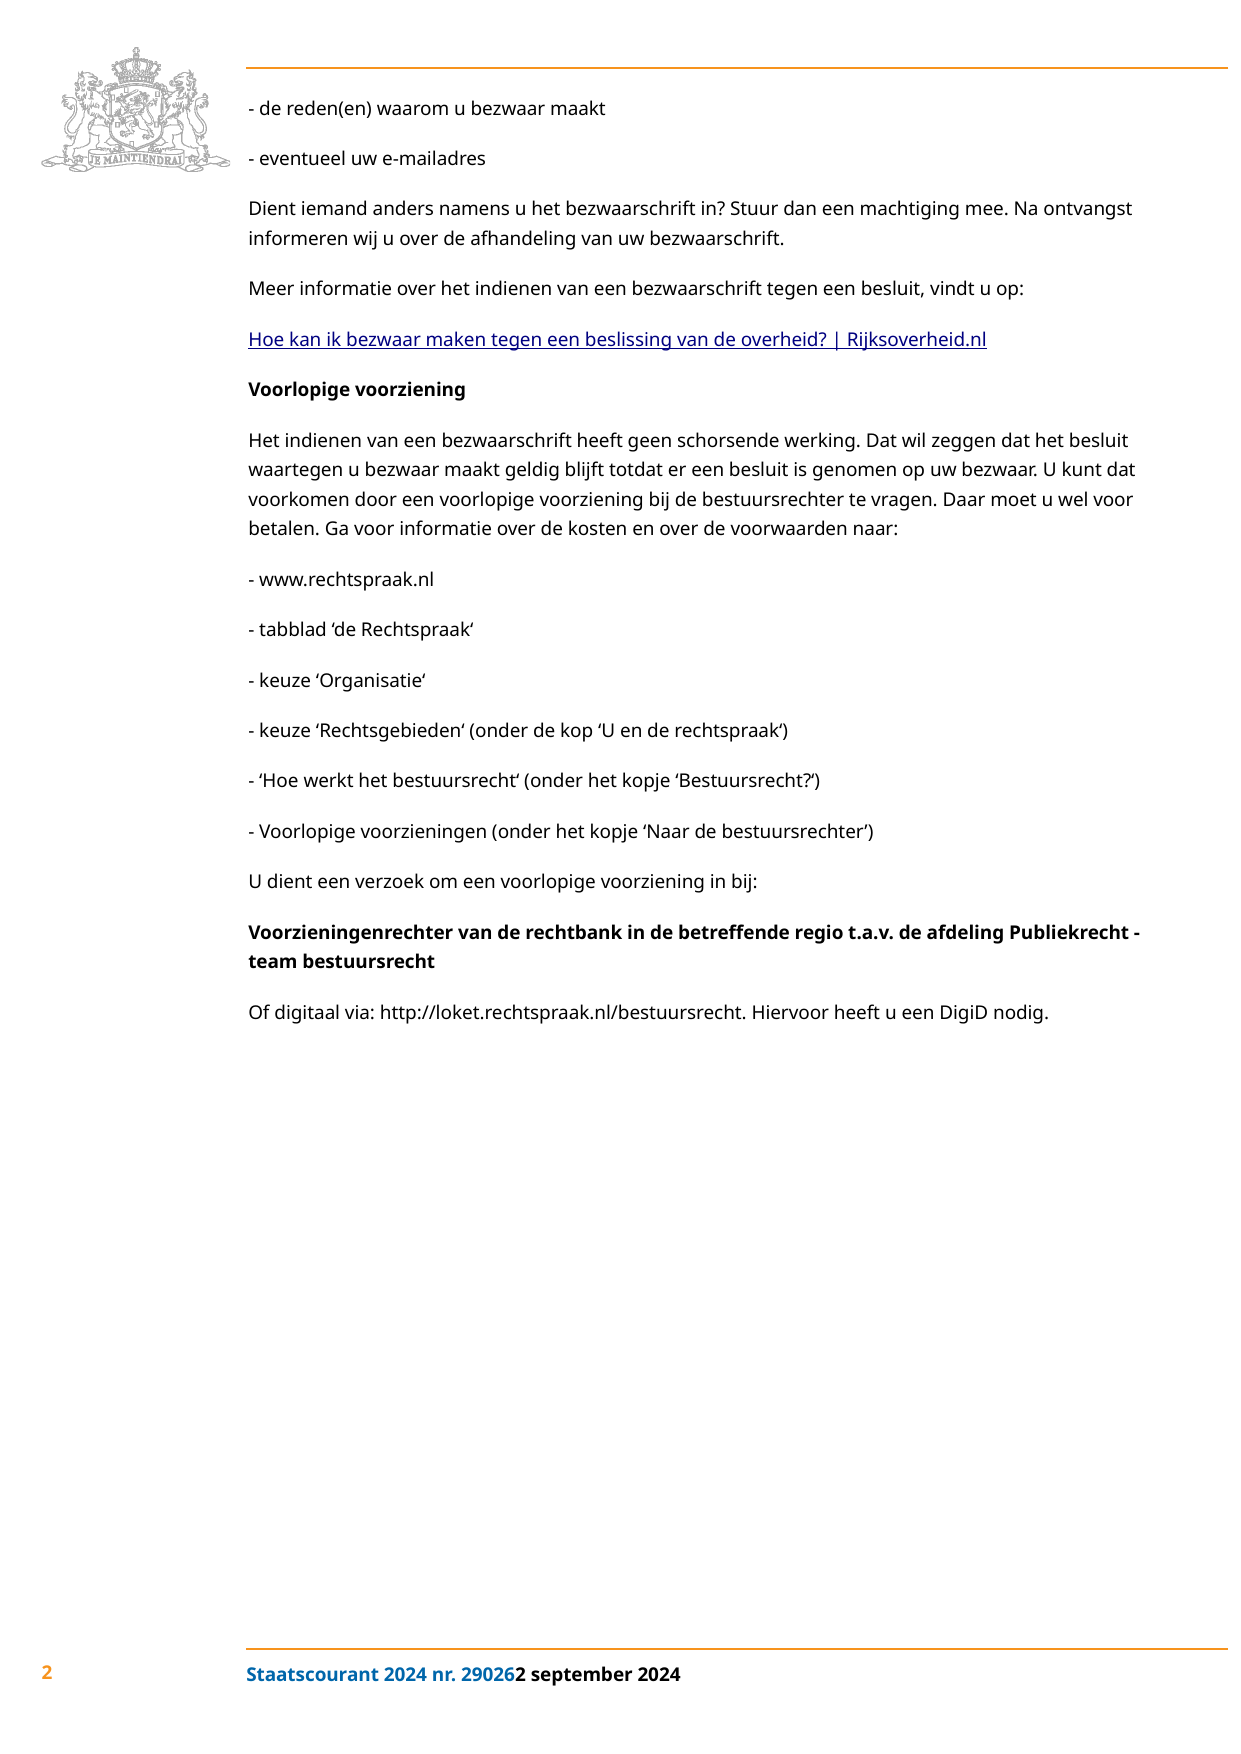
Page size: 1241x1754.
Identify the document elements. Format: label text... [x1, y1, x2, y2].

text - de reden(en) waarom u bezwaar maakt [248, 95, 1152, 121]
text Dient iemand anders namens u het bezwaarschrift in? Stuur dan een machtiging mee. Na ontvangst informeren wij u over de afhandeling van uw bezwaarschrift. [248, 196, 1152, 251]
text - keuze ‘Organisatie‘ [248, 667, 1152, 693]
text - eventueel uw e-mailadres [248, 145, 1152, 171]
text Voorzieningenrechter van de rechtbank in de betreffende regio t.a.v. de afdeling Publiekrecht - team bestuursrecht [248, 919, 1152, 974]
text Hoe kan ik bezwaar maken tegen een beslissing van de overheid? | Rijksoverheid.nl [248, 326, 1152, 352]
text - keuze ‘Rechtsgebieden‘ (onder de kop ‘U en de rechtspraak‘) [248, 717, 1152, 743]
text - www.rechtspraak.nl [248, 566, 1152, 592]
text Voorlopige voorziening [248, 376, 1152, 402]
picture [41, 47, 231, 172]
text Meer informatie over het indienen van een bezwaarschrift tegen een besluit, vindt u op: [248, 276, 1152, 301]
text U dient een verzoek om een voorlopige voorziening in bij: [248, 868, 1152, 894]
text - ‘Hoe werkt het bestuursrecht‘ (onder het kopje ‘Bestuursrecht?‘) [248, 768, 1152, 793]
text - Voorlopige voorzieningen (onder het kopje ‘Naar de bestuursrechter’) [248, 818, 1152, 844]
text Het indienen van een bezwaarschrift heeft geen schorsende werking. Dat wil zeggen dat het besluit waartegen u bezwaar maakt geldig blijft totdat er een besluit is genomen op uw bezwaar. U kunt dat voorkomen door een voorlopige voorziening bij de bestuursrechter te vragen. Daar moet u wel voor betalen. Ga voor informatie over de kosten en over de voorwaarden naar: [248, 427, 1152, 541]
text Of digitaal via: http://loket.rechtspraak.nl/bestuursrecht. Hiervoor heeft u een DigiD nodig. [248, 999, 1152, 1025]
text - tabblad ‘de Rechtspraak‘ [248, 616, 1152, 642]
